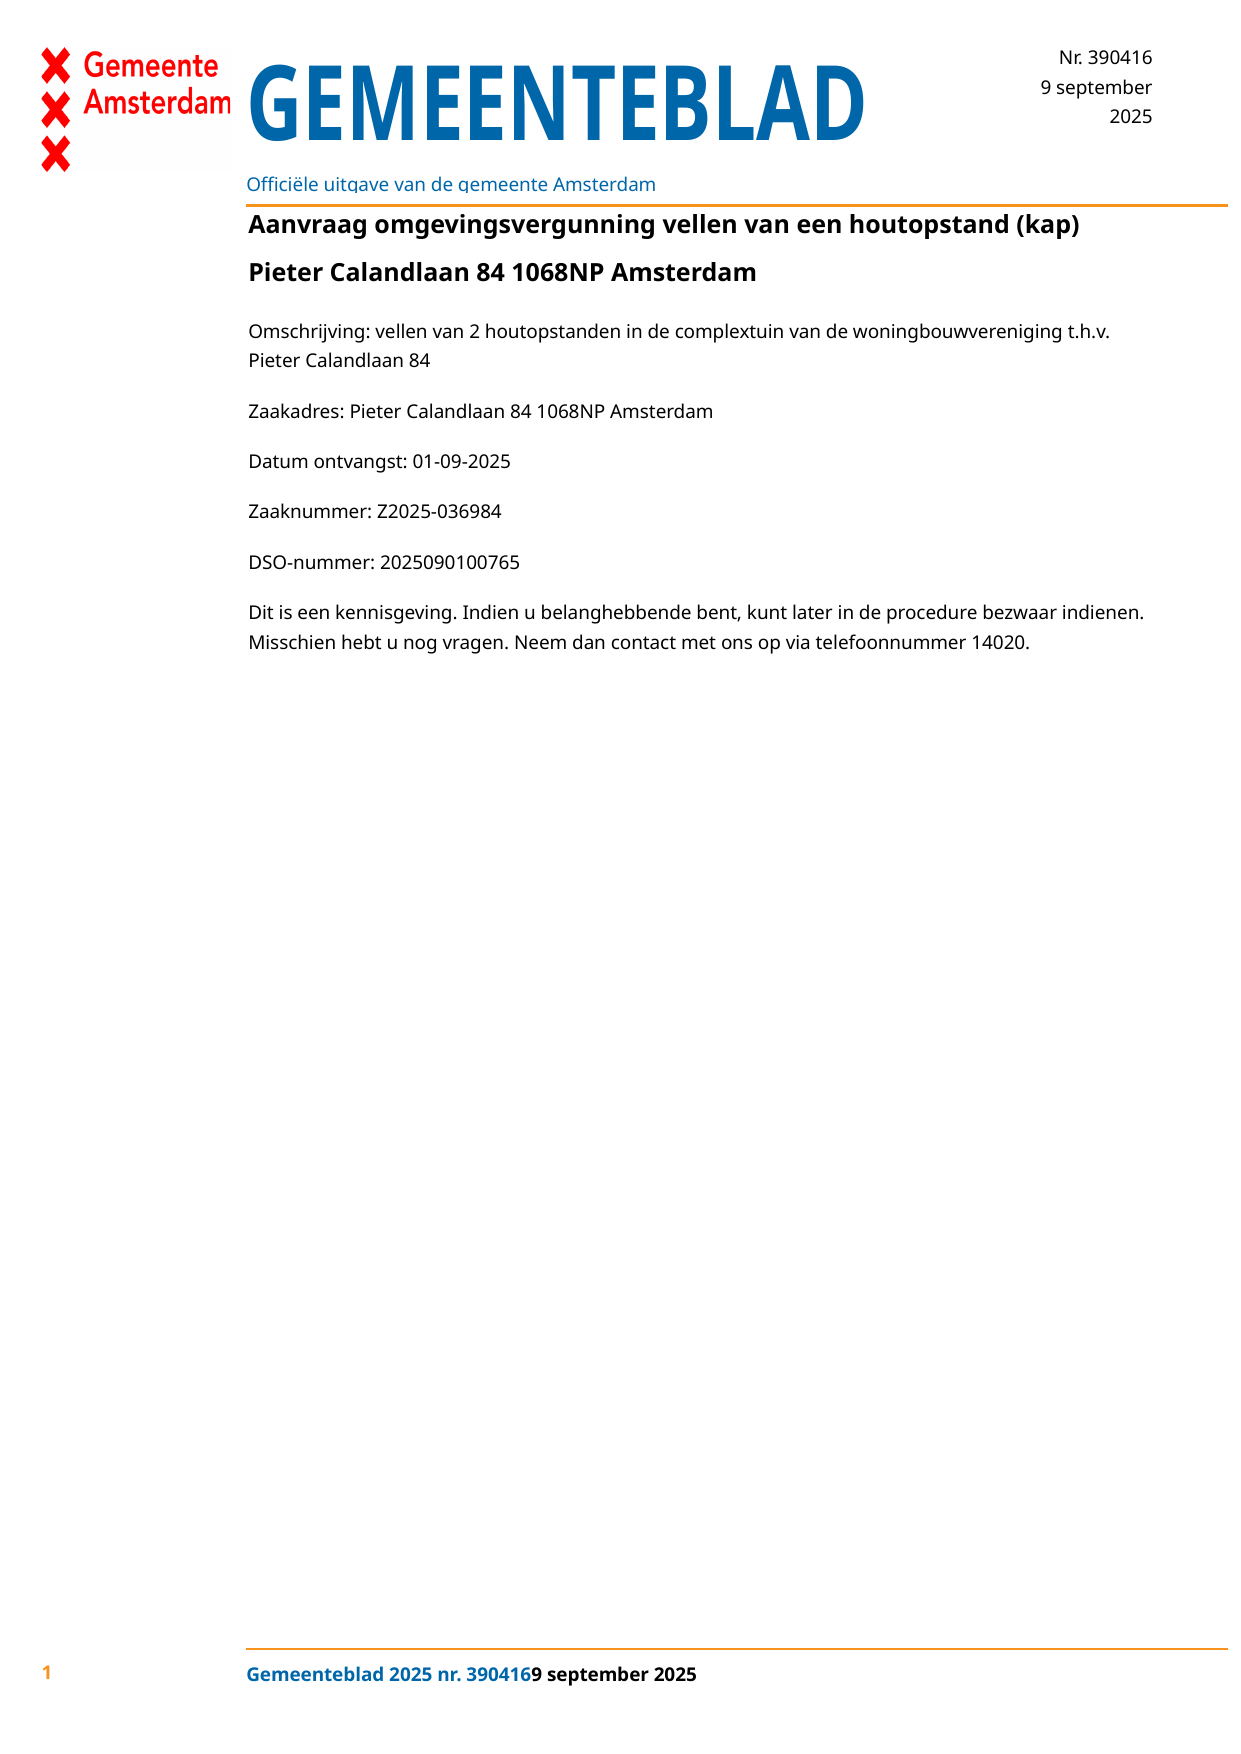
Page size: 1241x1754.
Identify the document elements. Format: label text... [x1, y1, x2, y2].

picture [41, 47, 231, 172]
text Dit is een kennisgeving. Indien u belanghebbende bent, kunt later in de procedure bezwaar indienen. Misschien hebt u nog vragen. Neem dan contact met ons op via telefoonnummer 14020. [248, 599, 1152, 655]
text Zaakadres: Pieter Calandlaan 84 1068NP Amsterdam [248, 398, 1152, 424]
text Datum ontvangst: 01-09-2025 [248, 448, 1152, 474]
text Zaaknummer: Z2025-036984 [248, 499, 1152, 524]
text DSO-nummer: 2025090100765 [248, 549, 1152, 575]
text Omschrijving: vellen van 2 houtopstanden in de complextuin van de woningbouwvereniging t.h.v. Pieter Calandlaan 84 [248, 318, 1152, 373]
text Aanvraag omgevingsvergunning vellen van een houtopstand (kap) Pieter Calandlaan 84 1068NP Amsterdam [248, 207, 1152, 288]
